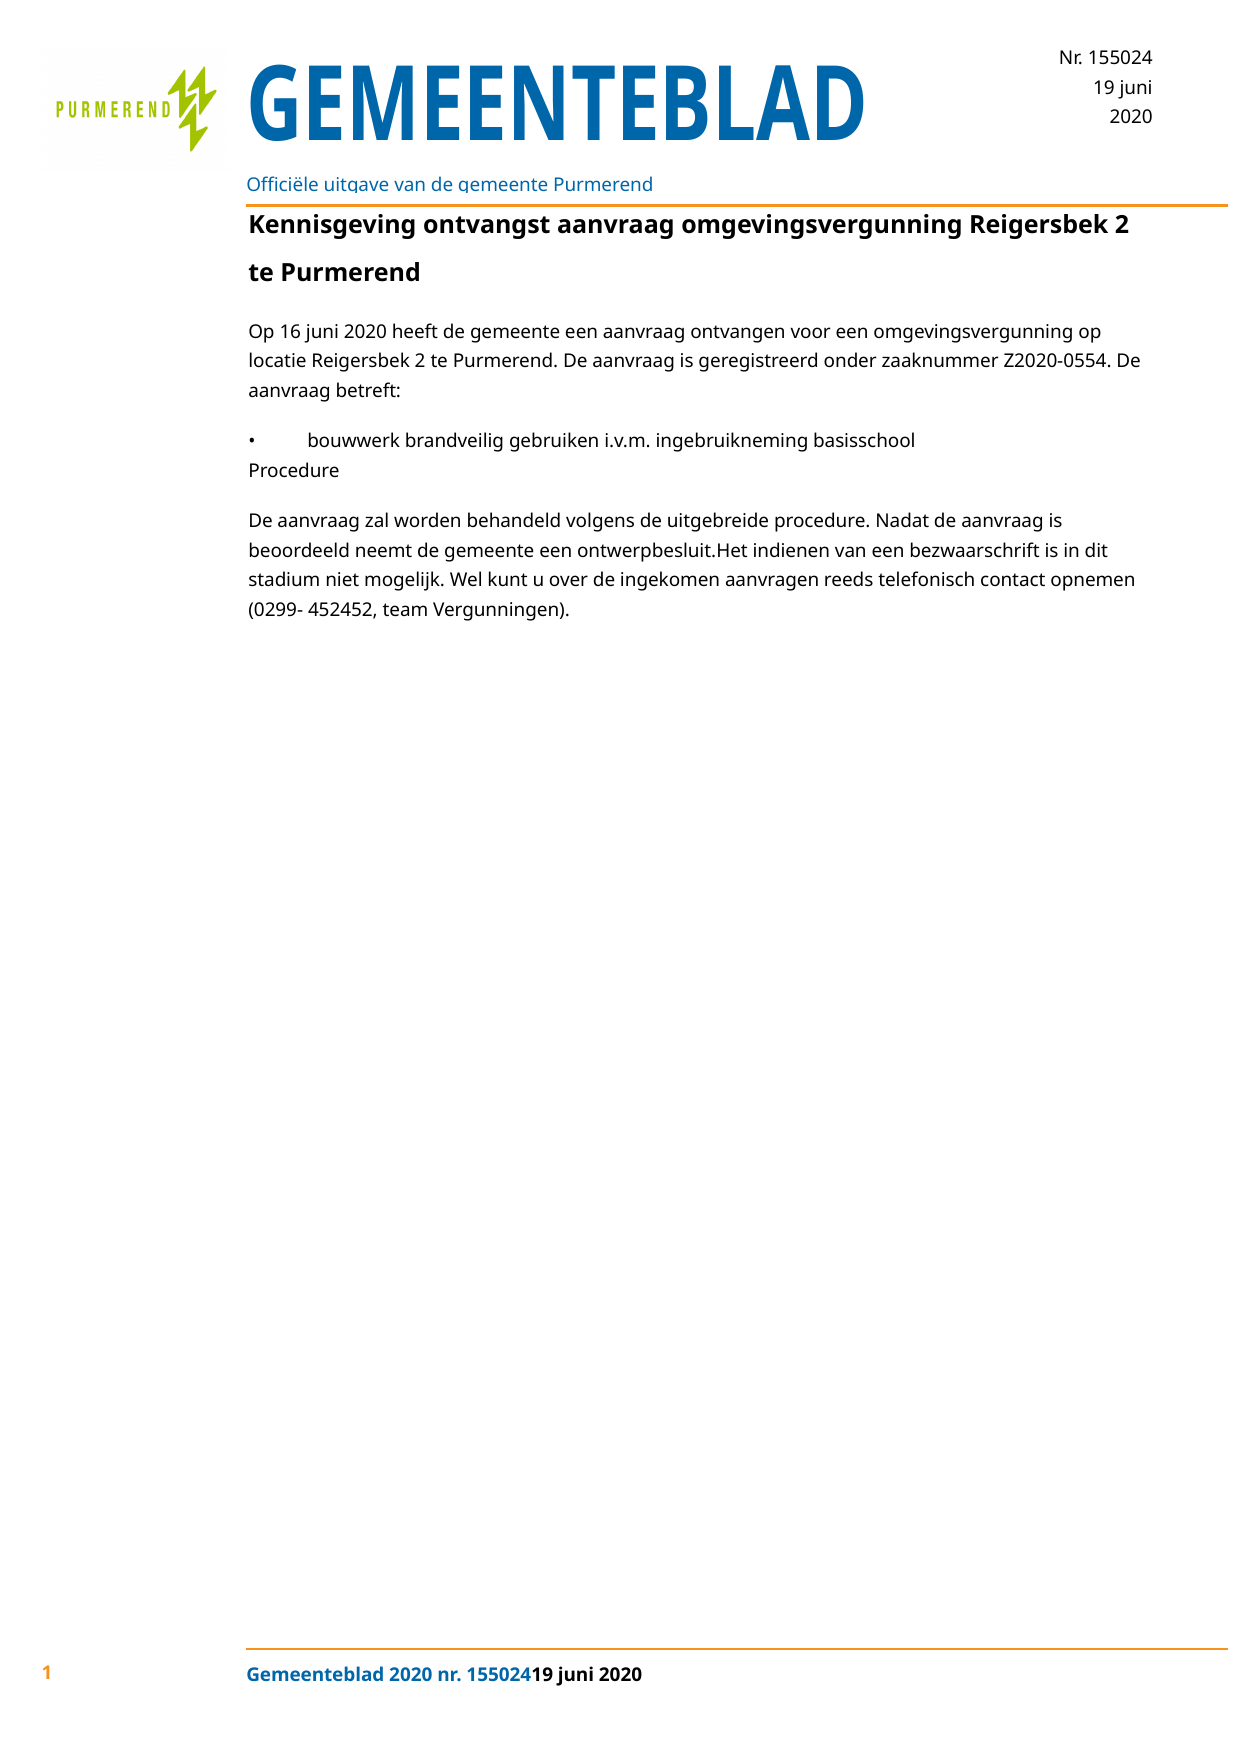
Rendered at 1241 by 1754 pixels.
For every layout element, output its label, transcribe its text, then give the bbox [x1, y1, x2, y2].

text Op 16 juni 2020 heeft de gemeente een aanvraag ontvangen voor een omgevingsvergunning op locatie Reigersbek 2 te Purmerend. De aanvraag is geregistreerd onder zaaknummer Z2020-0554. De aanvraag betreft: [248, 318, 1152, 403]
text Kennisgeving ontvangst aanvraag omgevingsvergunning Reigersbek 2 te Purmerend [248, 207, 1152, 288]
list bouwwerk brandveilig gebruiken i.v.m. ingebruikneming basisschool [248, 427, 1152, 453]
text De aanvraag zal worden behandeld volgens de uitgebreide procedure. Nadat de aanvraag is beoordeeld neemt de gemeente een ontwerpbesluit.Het indienen van een bezwaarschrift is in dit stadium niet mogelijk. Wel kunt u over de ingekomen aanvragen reeds telefonisch contact opnemen (0299- 452452, team Vergunningen). [248, 507, 1152, 622]
picture [41, 47, 231, 172]
text Procedure [248, 457, 1152, 483]
